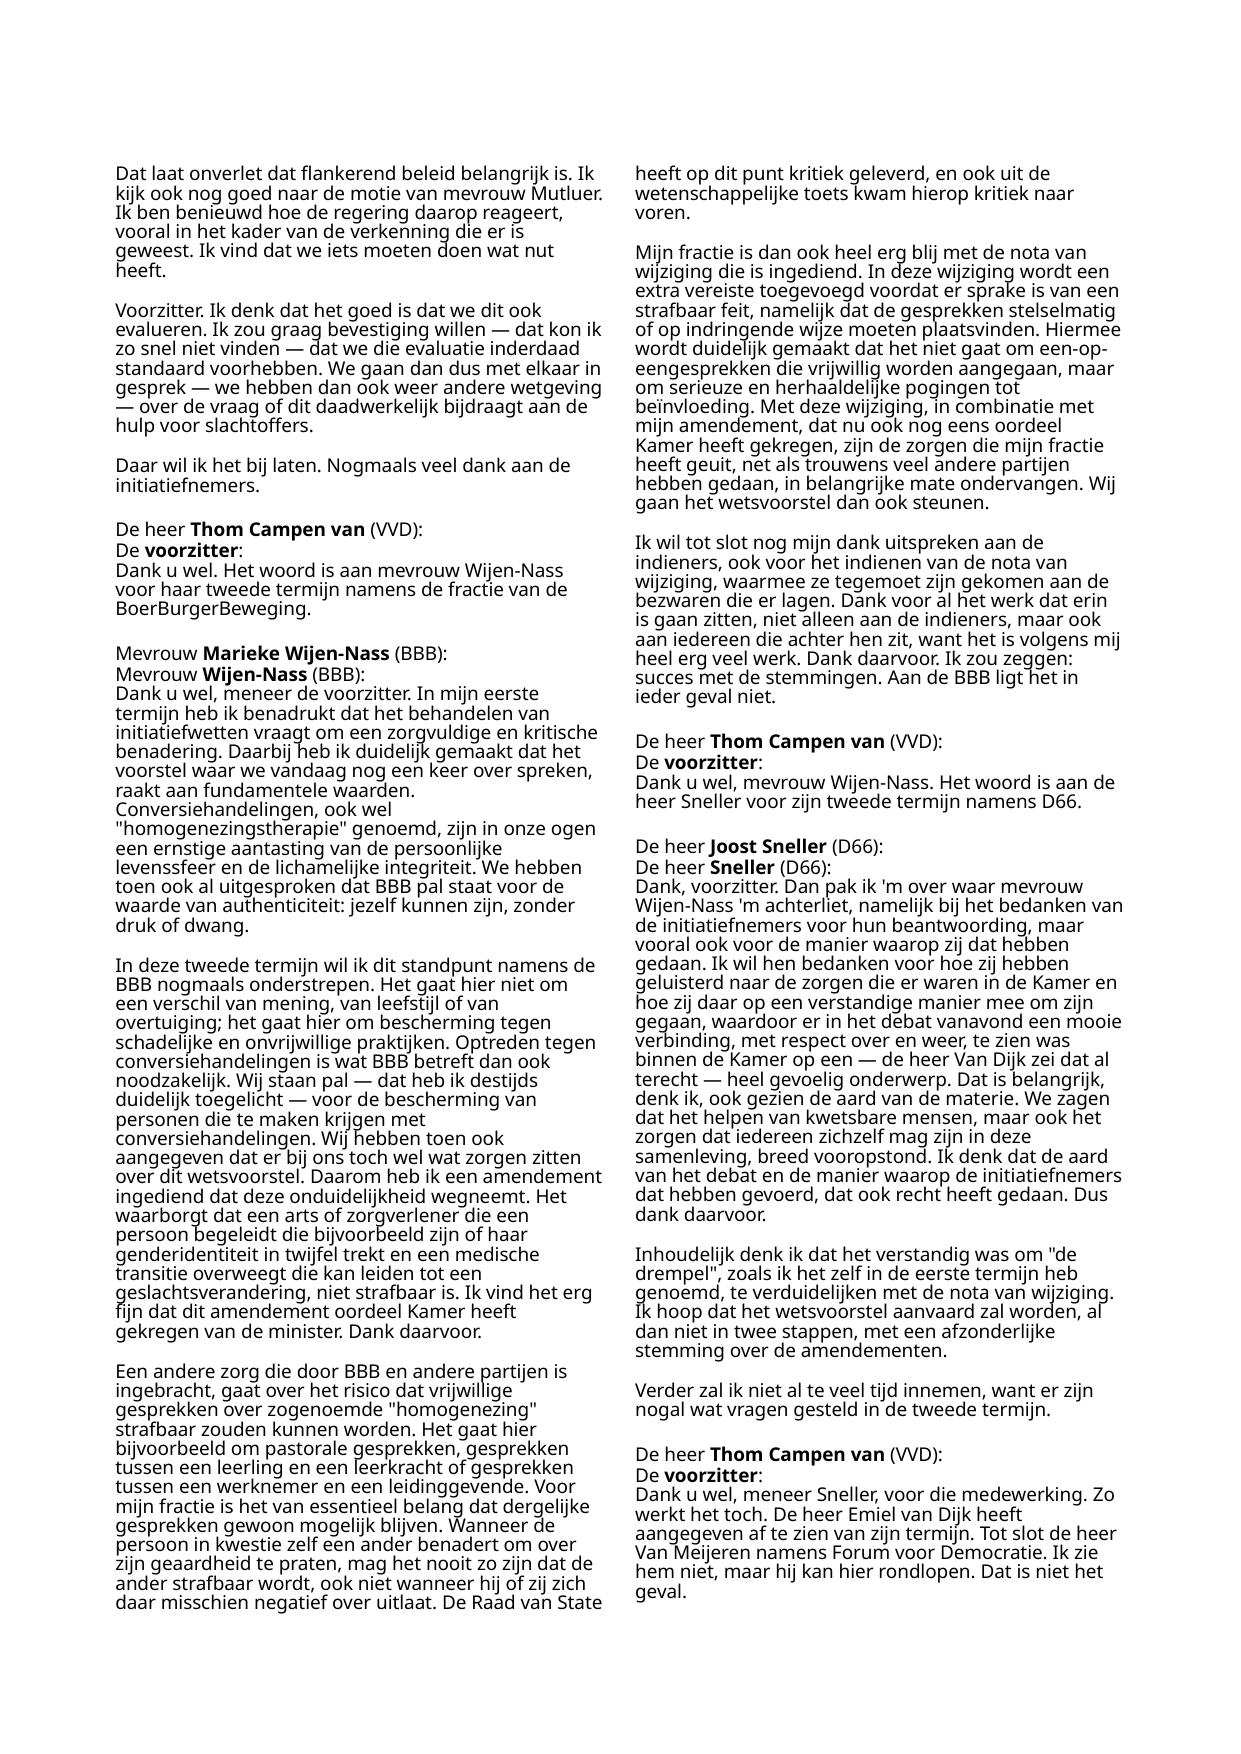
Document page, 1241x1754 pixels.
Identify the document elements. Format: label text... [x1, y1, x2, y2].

text Dank u wel. Het woord is aan mevrouw Wijen-Nass voor haar tweede termijn namens de fractie van de BoerBurgerBeweging. [115, 562, 605, 619]
text De heer Thom Campen van (VVD): [635, 1441, 1125, 1467]
text Daar wil ik het bij laten. Nogmaals veel dank aan de initiatiefnemers. [115, 457, 605, 496]
text Dank u wel, meneer Sneller, voor die medewerking. Zo werkt het toch. De heer Emiel van Dijk heeft aangegeven af te zien van zijn termijn. Tot slot de heer Van Meijeren namens Forum voor Democratie. Ik zie hem niet, maar hij kan hier rondlopen. Dat is niet het geval. [635, 1486, 1125, 1602]
text Dank, voorzitter. Dan pak ik 'm over waar mevrouw Wijen-Nass 'm achterliet, namelijk bij het bedanken van de initiatiefnemers voor hun beantwoording, maar vooral ook voor de manier waarop zij dat hebben gedaan. Ik wil hen bedanken voor hoe zij hebben geluisterd naar de zorgen die er waren in de Kamer en hoe zij daar op een verstandige manier mee om zijn gegaan, waardoor er in het debat vanavond een mooie verbinding, met respect over en weer, te zien was binnen de Kamer op een — de heer Van Dijk zei dat al terecht — heel gevoelig onderwerp. Dat is belangrijk, denk ik, ook gezien de aard van de materie. We zagen dat het helpen van kwetsbare mensen, maar ook het zorgen dat iedereen zichzelf mag zijn in deze samenleving, breed vooropstond. Ik denk dat de aard van het debat en de manier waarop de initiatiefnemers dat hebben gevoerd, dat ook recht heeft gedaan. Dus dank daarvoor. [635, 878, 1125, 1225]
text De heer Joost Sneller (D66): [635, 833, 1125, 859]
text Ik wil tot slot nog mijn dank uitspreken aan de indieners, ook voor het indienen van de nota van wijziging, waarmee ze tegemoet zijn gekomen aan de bezwaren die er lagen. Dank voor al het werk dat erin is gaan zitten, niet alleen aan de indieners, maar ook aan iedereen die achter hen zit, want het is volgens mij heel erg veel werk. Dank daarvoor. Ik zou zeggen: succes met de stemmingen. Aan de BBB ligt het in ieder geval niet. [635, 534, 1125, 708]
text In deze tweede termijn wil ik dit standpunt namens de BBB nogmaals onderstrepen. Het gaat hier niet om een verschil van mening, van leefstijl of van overtuiging; het gaat hier om bescherming tegen schadelijke en onvrijwillige praktijken. Optreden tegen conversiehandelingen is wat BBB betreft dan ook noodzakelijk. Wij staan pal — dat heb ik destijds duidelijk toegelicht — voor de bescherming van personen die te maken krijgen met conversiehandelingen. Wij hebben toen ook aangegeven dat er bij ons toch wel wat zorgen zitten over dit wetsvoorstel. Daarom heb ik een amendement ingediend dat deze onduidelijkheid wegneemt. Het waarborgt dat een arts of zorgverlener die een persoon begeleidt die bijvoorbeeld zijn of haar genderidentiteit in twijfel trekt en een medische transitie overweegt die kan leiden tot een geslachtsverandering, niet strafbaar is. Ik vind het erg fijn dat dit amendement oordeel Kamer heeft gekregen van de minister. Dank daarvoor. [115, 957, 605, 1342]
text Verder zal ik niet al te veel tijd innemen, want er zijn nogal wat vragen gesteld in de tweede termijn. [635, 1382, 1125, 1421]
text Mevrouw Wijen-Nass (BBB): [115, 666, 605, 685]
text De voorzitter: [115, 542, 605, 562]
text Dat laat onverlet dat flankerend beleid belangrijk is. Ik kijk ook nog goed naar de motie van mevrouw Mutluer. Ik ben benieuwd hoe de regering daarop reageert, vooral in het kader van de verkenning die er is geweest. Ik vind dat we iets moeten doen wat nut heeft. [115, 165, 605, 281]
text De heer Sneller (D66): [635, 859, 1125, 878]
text De heer Thom Campen van (VVD): [115, 517, 605, 542]
text Mevrouw Marieke Wijen-Nass (BBB): [115, 640, 605, 666]
text Dank u wel, mevrouw Wijen-Nass. Het woord is aan de heer Sneller voor zijn tweede termijn namens D66. [635, 774, 1125, 812]
text De heer Thom Campen van (VVD): [635, 729, 1125, 754]
text Een andere zorg die door BBB en andere partijen is ingebracht, gaat over het risico dat vrijwillige gesprekken over zogenoemde "homogenezing" strafbaar zouden kunnen worden. Het gaat hier bijvoorbeeld om pastorale gesprekken, gesprekken tussen een leerling en een leerkracht of gesprekken tussen een werknemer en een leidinggevende. Voor mijn fractie is het van essentieel belang dat dergelijke gesprekken gewoon mogelijk blijven. Wanneer de persoon in kwestie zelf een ander benadert om over zijn geaardheid te praten, mag het nooit zo zijn dat de ander strafbaar wordt, ook niet wanneer hij of zij zich daar misschien negatief over uitlaat. De Raad van State [115, 1363, 605, 1613]
text De voorzitter: [635, 754, 1125, 774]
text De voorzitter: [635, 1467, 1125, 1486]
text Dank u wel, meneer de voorzitter. In mijn eerste termijn heb ik benadrukt dat het behandelen van initiatiefwetten vraagt om een zorgvuldige en kritische benadering. Daarbij heb ik duidelijk gemaakt dat het voorstel waar we vandaag nog een keer over spreken, raakt aan fundamentele waarden. Conversiehandelingen, ook wel "homogenezingstherapie" genoemd, zijn in onze ogen een ernstige aantasting van de persoonlijke levenssfeer en de lichamelijke integriteit. We hebben toen ook al uitgesproken dat BBB pal staat voor de waarde van authenticiteit: jezelf kunnen zijn, zonder druk of dwang. [115, 685, 605, 936]
text Voorzitter. Ik denk dat het goed is dat we dit ook evalueren. Ik zou graag bevestiging willen — dat kon ik zo snel niet vinden — dat we die evaluatie inderdaad standaard voorhebben. We gaan dan dus met elkaar in gesprek — we hebben dan ook weer andere wetgeving — over de vraag of dit daadwerkelijk bijdraagt aan de hulp voor slachtoffers. [115, 302, 605, 437]
text Mijn fractie is dan ook heel erg blij met de nota van wijziging die is ingediend. In deze wijziging wordt een extra vereiste toegevoegd voordat er sprake is van een strafbaar feit, namelijk dat de gesprekken stelselmatig of op indringende wijze moeten plaatsvinden. Hiermee wordt duidelijk gemaakt dat het niet gaat om een-op-eengesprekken die vrijwillig worden aangegaan, maar om serieuze en herhaaldelijke pogingen tot beïnvloeding. Met deze wijziging, in combinatie met mijn amendement, dat nu ook nog eens oordeel Kamer heeft gekregen, zijn de zorgen die mijn fractie heeft geuit, net als trouwens veel andere partijen hebben gedaan, in belangrijke mate ondervangen. Wij gaan het wetsvoorstel dan ook steunen. [635, 244, 1125, 514]
text Inhoudelijk denk ik dat het verstandig was om "de drempel", zoals ik het zelf in de eerste termijn heb genoemd, te verduidelijken met de nota van wijziging. Ik hoop dat het wetsvoorstel aanvaard zal worden, al dan niet in twee stappen, met een afzonderlijke stemming over de amendementen. [635, 1246, 1125, 1361]
text heeft op dit punt kritiek geleverd, en ook uit de wetenschappelijke toets kwam hierop kritiek naar voren. [635, 165, 1125, 223]
